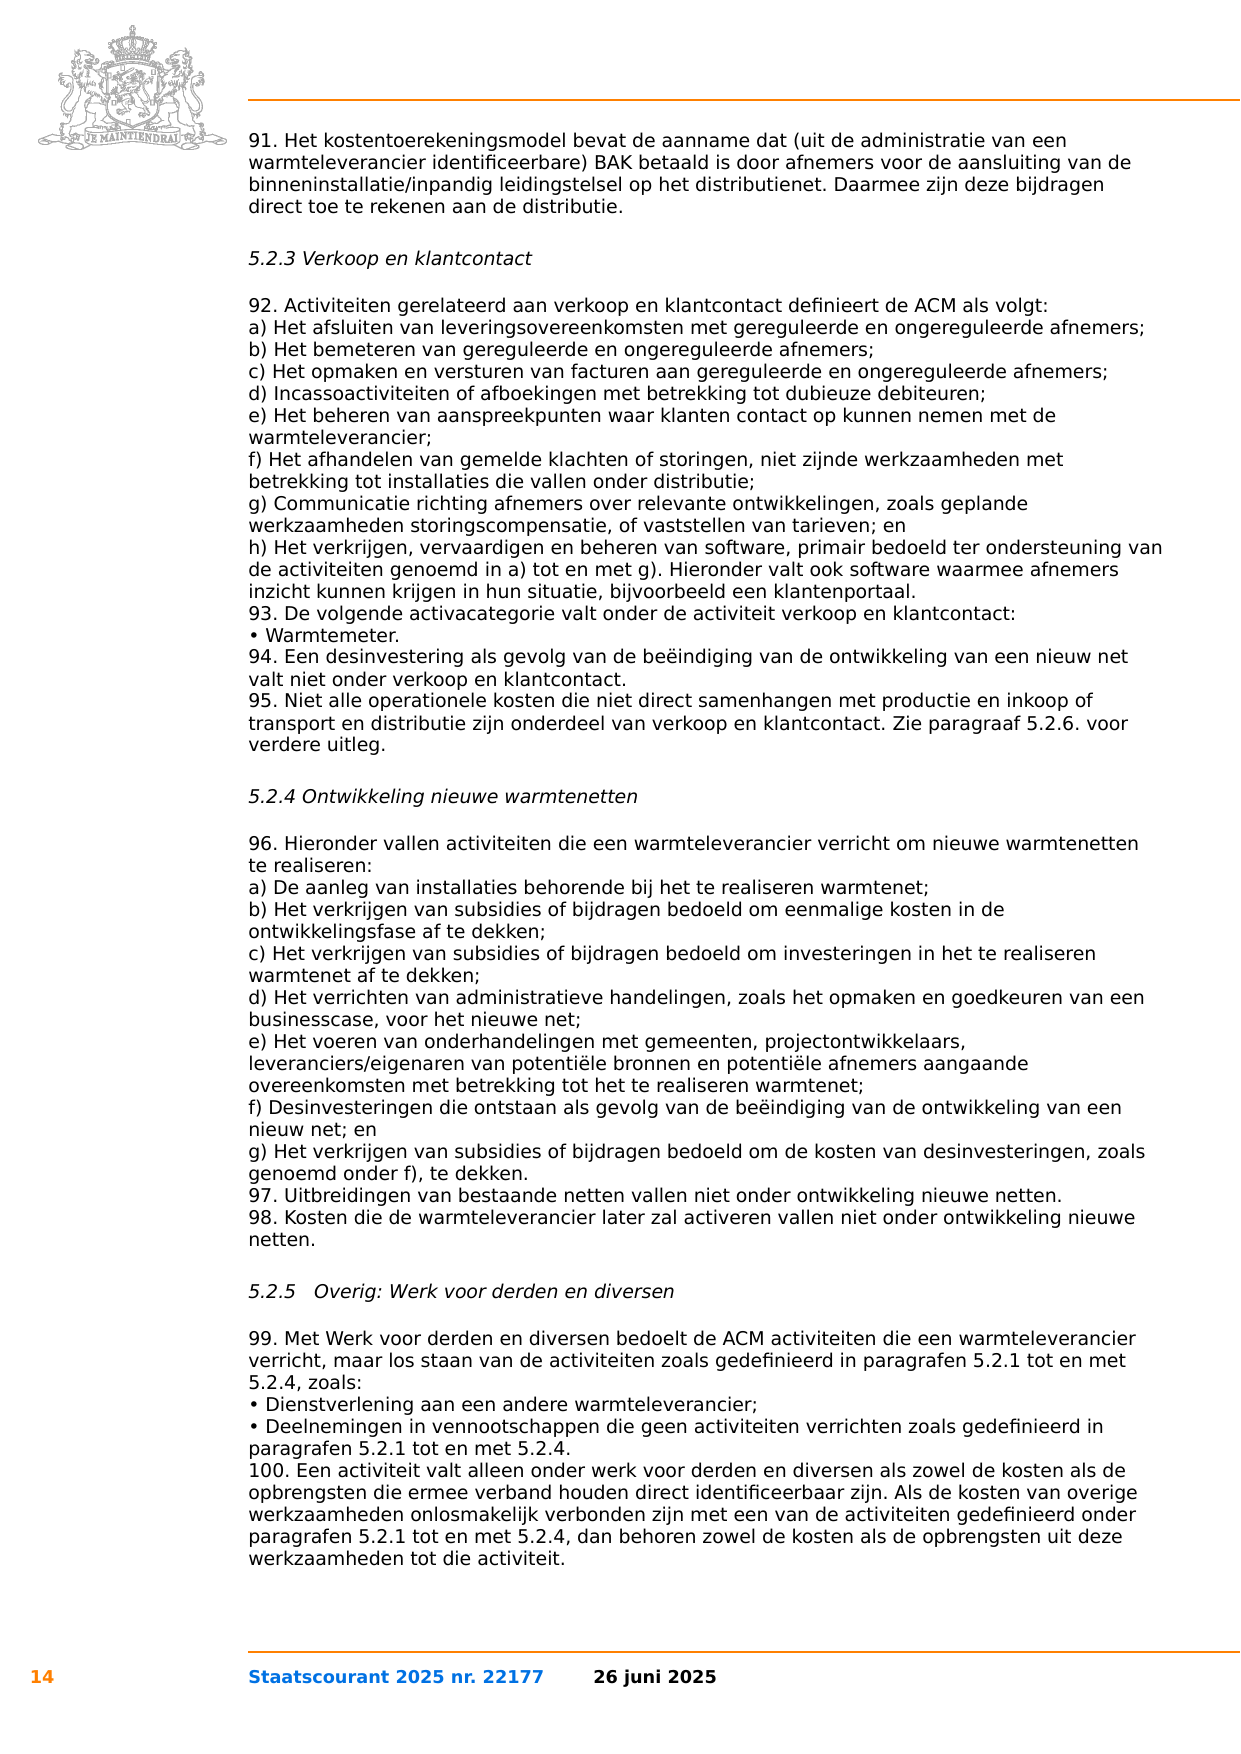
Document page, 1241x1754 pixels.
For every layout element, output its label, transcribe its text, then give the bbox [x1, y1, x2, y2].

text g) Communicatie richting afnemers over relevante ontwikkelingen, zoals geplande werkzaamheden storingscompensatie, of vaststellen van tarieven; en [248, 493, 1163, 537]
text 99. Met Werk voor derden en diversen bedoelt de ACM activiteiten die een warmteleverancier verricht, maar los staan van de activiteiten zoals gedefinieerd in paragrafen 5.2.1 tot en met 5.2.4, zoals: [248, 1328, 1163, 1394]
text 100. Een activiteit valt alleen onder werk voor derden en diversen als zowel de kosten als de opbrengsten die ermee verband houden direct identificeerbaar zijn. Als de kosten van overige werkzaamheden onlosmakelijk verbonden zijn met een van de activiteiten gedefinieerd onder paragrafen 5.2.1 tot en met 5.2.4, dan behoren zowel de kosten als de opbrengsten uit deze werkzaamheden tot die activiteit. [248, 1460, 1163, 1570]
text • Dienstverlening aan een andere warmteleverancier; [248, 1394, 1163, 1416]
text 91. Het kostentoerekeningsmodel bevat de aanname dat (uit de administratie van een warmteleverancier identificeerbare) BAK betaald is door afnemers voor de aansluiting van de binneninstallatie/inpandig leidingstelsel op het distributienet. Daarmee zijn deze bijdragen direct toe te rekenen aan de distributie. [248, 130, 1163, 218]
text c) Het opmaken en versturen van facturen aan gereguleerde en ongereguleerde afnemers; [248, 361, 1163, 383]
text a) De aanleg van installaties behorende bij het te realiseren warmtenet; [248, 877, 1163, 899]
text 95. Niet alle operationele kosten die niet direct samenhangen met productie en inkoop of transport en distributie zijn onderdeel van verkoop en klantcontact. Zie paragraaf 5.2.6. voor verdere uitleg. [248, 690, 1163, 756]
text d) Incassoactiviteiten of afboekingen met betrekking tot dubieuze debiteuren; [248, 383, 1163, 405]
text 93. De volgende activacategorie valt onder de activiteit verkoop en klantcontact: [248, 602, 1163, 624]
text d) Het verrichten van administratieve handelingen, zoals het opmaken en goedkeuren van een businesscase, voor het nieuwe net; [248, 987, 1163, 1031]
subtitle 5.2.4 Ontwikkeling nieuwe warmtenetten [248, 786, 1163, 808]
text e) Het voeren van onderhandelingen met gemeenten, projectontwikkelaars, leveranciers/eigenaren van potentiële bronnen en potentiële afnemers aangaande overeenkomsten met betrekking tot het te realiseren warmtenet; [248, 1031, 1163, 1097]
text h) Het verkrijgen, vervaardigen en beheren van software, primair bedoeld ter ondersteuning van de activiteiten genoemd in a) tot en met g). Hieronder valt ook software waarmee afnemers inzicht kunnen krijgen in hun situatie, bijvoorbeeld een klantenportaal. [248, 537, 1163, 602]
text b) Het verkrijgen van subsidies of bijdragen bedoeld om eenmalige kosten in de ontwikkelingsfase af te dekken; [248, 899, 1163, 943]
text • Warmtemeter. [248, 624, 1163, 646]
subtitle 5.2.3 Verkoop en klantcontact [248, 248, 1163, 270]
text 97. Uitbreidingen van bestaande netten vallen niet onder ontwikkeling nieuwe netten. [248, 1185, 1163, 1207]
text e) Het beheren van aanspreekpunten waar klanten contact op kunnen nemen met de warmteleverancier; [248, 405, 1163, 449]
picture [38, 25, 227, 150]
text 94. Een desinvestering als gevolg van de beëindiging van de ontwikkeling van een nieuw net valt niet onder verkoop en klantcontact. [248, 646, 1163, 690]
text b) Het bemeteren van gereguleerde en ongereguleerde afnemers; [248, 339, 1163, 361]
text g) Het verkrijgen van subsidies of bijdragen bedoeld om de kosten van desinvesteringen, zoals genoemd onder f), te dekken. [248, 1141, 1163, 1185]
text 96. Hieronder vallen activiteiten die een warmteleverancier verricht om nieuwe warmtenetten te realiseren: [248, 833, 1163, 877]
text c) Het verkrijgen van subsidies of bijdragen bedoeld om investeringen in het te realiseren warmtenet af te dekken; [248, 943, 1163, 987]
text a) Het afsluiten van leveringsovereenkomsten met gereguleerde en ongereguleerde afnemers; [248, 317, 1163, 339]
subtitle 5.2.5 Overig: Werk voor derden en diversen [248, 1281, 1163, 1303]
text f) Het afhandelen van gemelde klachten of storingen, niet zijnde werkzaamheden met betrekking tot installaties die vallen onder distributie; [248, 449, 1163, 493]
text f) Desinvesteringen die ontstaan als gevolg van de beëindiging van de ontwikkeling van een nieuw net; en [248, 1097, 1163, 1141]
text 98. Kosten die de warmteleverancier later zal activeren vallen niet onder ontwikkeling nieuwe netten. [248, 1207, 1163, 1251]
text 92. Activiteiten gerelateerd aan verkoop en klantcontact definieert de ACM als volgt: [248, 295, 1163, 317]
text • Deelnemingen in vennootschappen die geen activiteiten verrichten zoals gedefinieerd in paragrafen 5.2.1 tot en met 5.2.4. [248, 1416, 1163, 1460]
